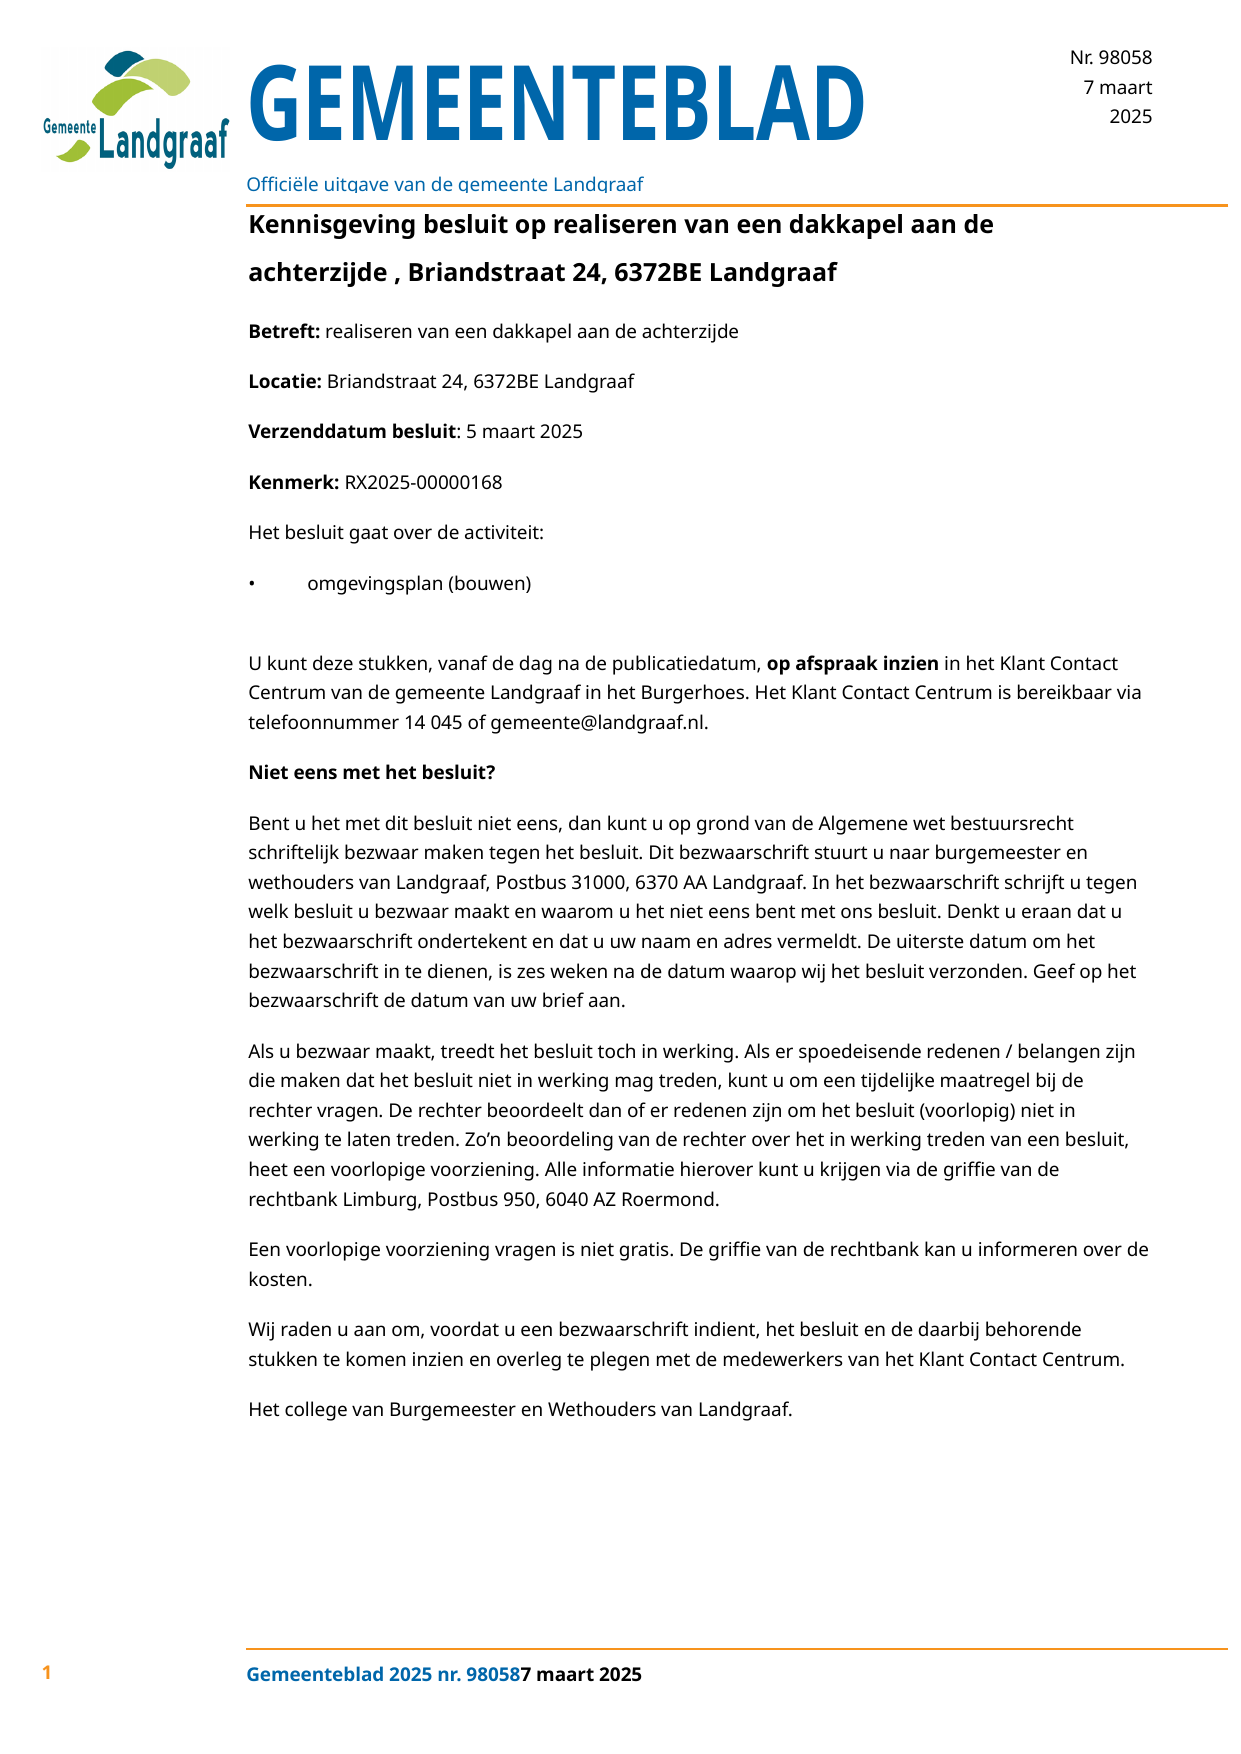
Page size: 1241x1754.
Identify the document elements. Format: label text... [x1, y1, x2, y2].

text Niet eens met het besluit? [248, 759, 1152, 785]
text Bent u het met dit besluit niet eens, dan kunt u op grond van de Algemene wet bestuursrecht schriftelijk bezwaar maken tegen het besluit. Dit bezwaarschrift stuurt u naar burgemeester en wethouders van Landgraaf, Postbus 31000, 6370 AA Landgraaf. In het bezwaarschrift schrijft u tegen welk besluit u bezwaar maakt en waarom u het niet eens bent met ons besluit. Denkt u eraan dat u het bezwaarschrift ondertekent en dat u uw naam en adres vermeldt. De uiterste datum om het bezwaarschrift in te dienen, is zes weken na de datum waarop wij het besluit verzonden. Geef op het bezwaarschrift de datum van uw brief aan. [248, 810, 1152, 1013]
text U kunt deze stukken, vanaf de dag na de publicatiedatum, op afspraak inzien in het Klant Contact Centrum van de gemeente Landgraaf in het Burgerhoes. Het Klant Contact Centrum is bereikbaar via telefoonnummer 14 045 of gemeente@landgraaf.nl. [248, 650, 1152, 735]
text Het college van Burgemeester en Wethouders van Landgraaf. [248, 1396, 1152, 1422]
picture [41, 47, 231, 172]
text Verzenddatum besluit: 5 maart 2025 [248, 419, 1152, 444]
text Het besluit gaat over de activiteit: [248, 519, 1152, 545]
text Als u bezwaar maakt, treedt het besluit toch in werking. Als er spoedeisende redenen / belangen zijn die maken dat het besluit niet in werking mag treden, kunt u om een tijdelijke maatregel bij de rechter vragen. De rechter beoordeelt dan of er redenen zijn om het besluit (voorlopig) niet in werking te laten treden. Zo’n beoordeling van de rechter over het in werking treden van een besluit, heet een voorlopige voorziening. Alle informatie hierover kunt u krijgen via de griffie van de rechtbank Limburg, Postbus 950, 6040 AZ Roermond. [248, 1038, 1152, 1212]
text Kennisgeving besluit op realiseren van een dakkapel aan de achterzijde , Briandstraat 24, 6372BE Landgraaf [248, 207, 1152, 288]
text Kenmerk: RX2025-00000168 [248, 469, 1152, 495]
text Locatie: Briandstraat 24, 6372BE Landgraaf [248, 368, 1152, 394]
text Betreft: realiseren van een dakkapel aan de achterzijde [248, 318, 1152, 344]
list omgevingsplan (bouwen) [248, 570, 1152, 596]
text Een voorlopige voorziening vragen is niet gratis. De griffie van de rechtbank kan u informeren over de kosten. [248, 1236, 1152, 1292]
text Wij raden u aan om, voordat u een bezwaarschrift indient, het besluit en de daarbij behorende stukken te komen inzien en overleg te plegen met de medewerkers van het Klant Contact Centrum. [248, 1316, 1152, 1372]
